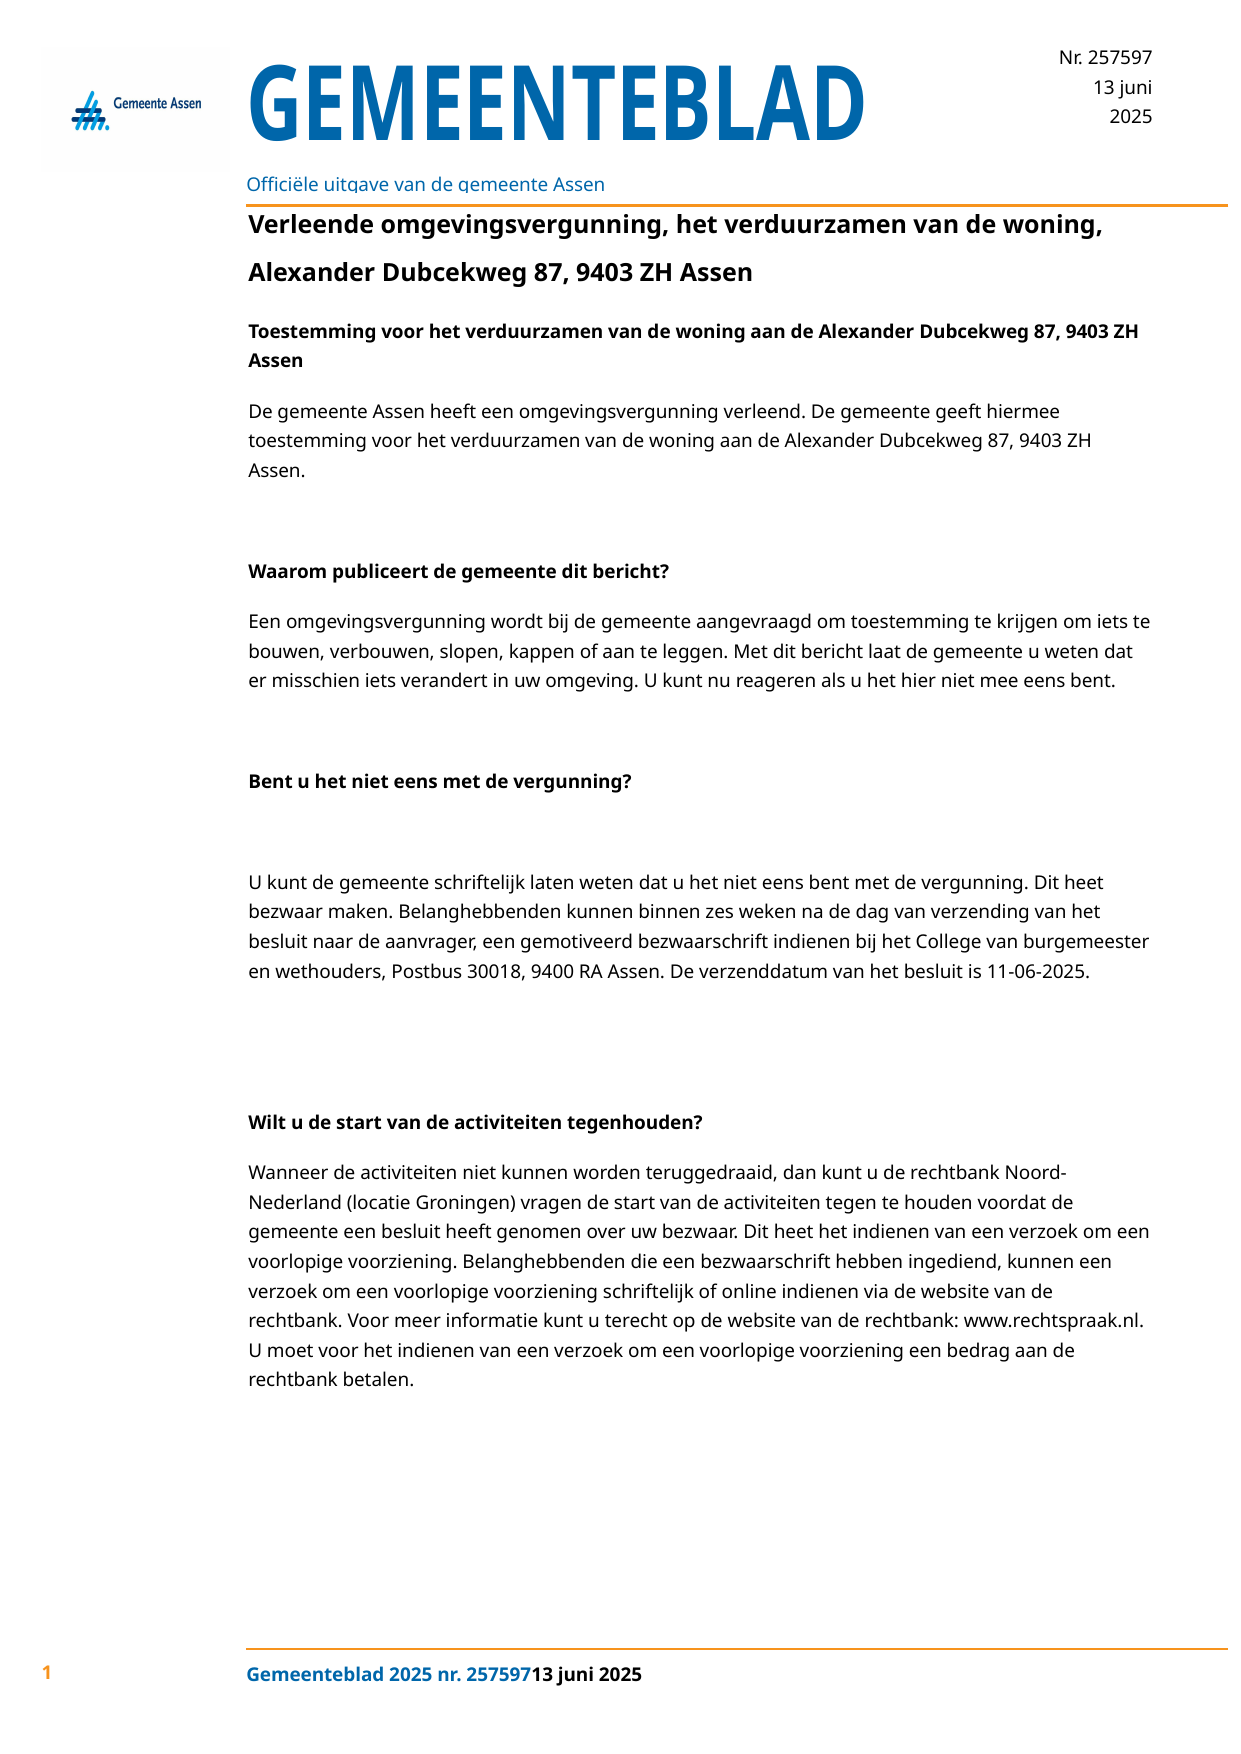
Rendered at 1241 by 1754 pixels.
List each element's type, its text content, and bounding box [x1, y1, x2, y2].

text Verleende omgevingsvergunning, het verduurzamen van de woning, Alexander Dubcekweg 87, 9403 ZH Assen [248, 207, 1152, 288]
text Een omgevingsvergunning wordt bij de gemeente aangevraagd om toestemming te krijgen om iets te bouwen, verbouwen, slopen, kappen of aan te leggen. Met dit bericht laat de gemeente u weten dat er misschien iets verandert in uw omgeving. U kunt nu reageren als u het hier niet mee eens bent. [248, 608, 1152, 693]
text Waarom publiceert de gemeente dit bericht? [248, 558, 1152, 584]
text Wanneer de activiteiten niet kunnen worden teruggedraaid, dan kunt u de rechtbank Noord-Nederland (locatie Groningen) vragen de start van de activiteiten tegen te houden voordat de gemeente een besluit heeft genomen over uw bezwaar. Dit heet het indienen van een verzoek om een voorlopige voorziening. Belanghebbenden die een bezwaarschrift hebben ingediend, kunnen een verzoek om een voorlopige voorziening schriftelijk of online indienen via de website van de rechtbank. Voor meer informatie kunt u terecht op de website van de rechtbank: www.rechtspraak.nl. U moet voor het indienen van een verzoek om een voorlopige voorziening een bedrag aan de rechtbank betalen. [248, 1159, 1152, 1392]
text De gemeente Assen heeft een omgevingsvergunning verleend. De gemeente geeft hiermee toestemming voor het verduurzamen van de woning aan de Alexander Dubcekweg 87, 9403 ZH Assen. [248, 398, 1152, 483]
text Bent u het niet eens met de vergunning? [248, 768, 1152, 794]
text Wilt u de start van de activiteiten tegenhouden? [248, 1109, 1152, 1135]
text U kunt de gemeente schriftelijk laten weten dat u het niet eens bent met de vergunning. Dit heet bezwaar maken. Belanghebbenden kunnen binnen zes weken na de dag van verzending van het besluit naar de aanvrager, een gemotiveerd bezwaarschrift indienen bij het College van burgemeester en wethouders, Postbus 30018, 9400 RA Assen. De verzenddatum van het besluit is 11-06-2025. [248, 869, 1152, 984]
picture [41, 47, 231, 172]
text Toestemming voor het verduurzamen van de woning aan de Alexander Dubcekweg 87, 9403 ZH Assen [248, 318, 1152, 373]
